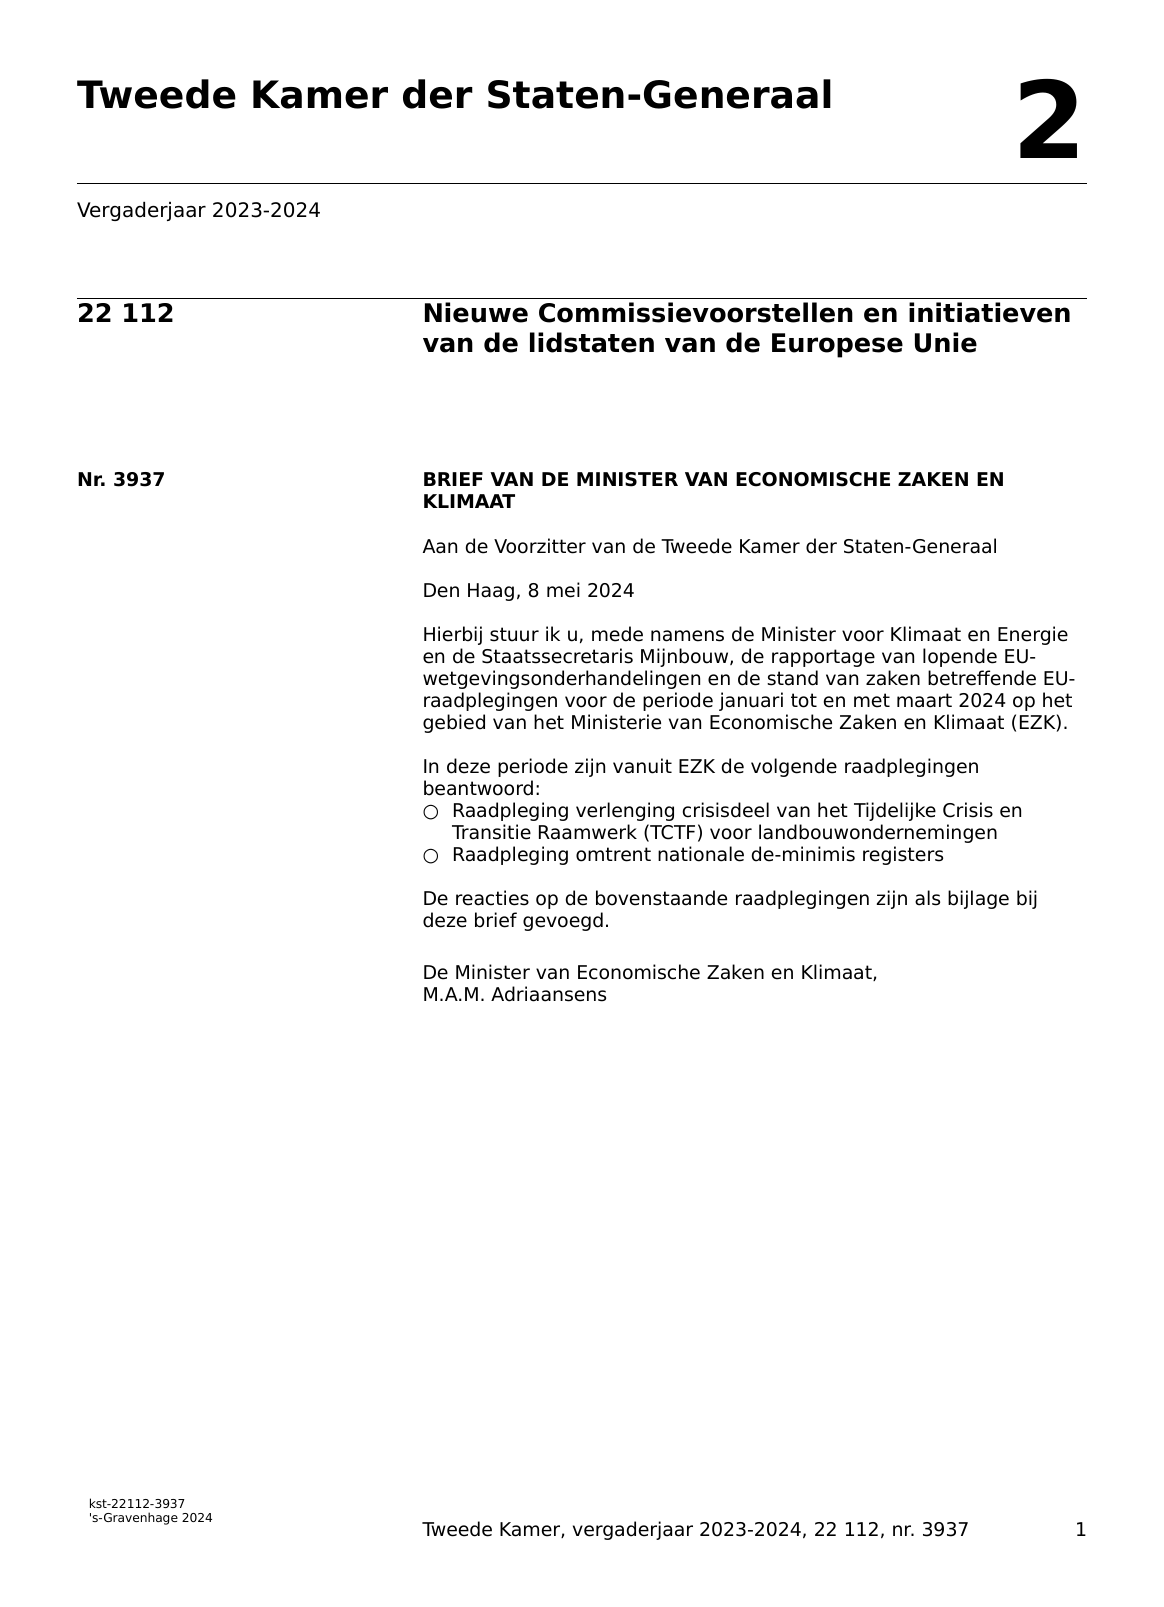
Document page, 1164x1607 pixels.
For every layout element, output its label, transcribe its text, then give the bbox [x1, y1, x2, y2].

table_header Tweede Kamer der Staten-Generaal [77, 59, 886, 183]
text ○ Raadpleging omtrent nationale de-minimis registers [422, 844, 1087, 866]
text 's-Gravenhage 2024 [88, 1511, 323, 1525]
text kst-22112-3937 [88, 1497, 323, 1511]
text Aan de Voorzitter van de Tweede Kamer der Staten-Generaal [422, 536, 1087, 557]
table_cell Vergaderjaar 2023-2024 [77, 184, 1087, 298]
subtitle 22 112 Nieuwe Commissievoorstellen en initiatieven van de lidstaten van de Europese Unie [77, 299, 1087, 358]
text De Minister van Economische Zaken en Klimaat, M.A.M. Adriaansens [422, 962, 1087, 1006]
text Hierbij stuur ik u, mede namens de Minister voor Klimaat en Energie en de Staatssecretaris Mijnbouw, de rapportage van lopende EU-wetgevingsonderhandelingen en de stand van zaken betreffende EU-raadplegingen voor de periode januari tot en met maart 2024 op het gebied van het Ministerie van Economische Zaken en Klimaat (EZK). [422, 624, 1087, 734]
text ○ Raadpleging verlenging crisisdeel van het Tijdelijke Crisis en Transitie Raamwerk (TCTF) voor landbouwondernemingen [422, 800, 1087, 844]
text De reacties op de bovenstaande raadplegingen zijn als bijlage bij deze brief gevoegd. [422, 888, 1087, 932]
subtitle Nr. 3937 BRIEF VAN DE MINISTER VAN ECONOMISCHE ZAKEN EN KLIMAAT [77, 469, 1087, 513]
table_header 2 [886, 59, 1087, 183]
text Den Haag, 8 mei 2024 [422, 580, 1087, 602]
text In deze periode zijn vanuit EZK de volgende raadplegingen beantwoord: [422, 756, 1087, 800]
